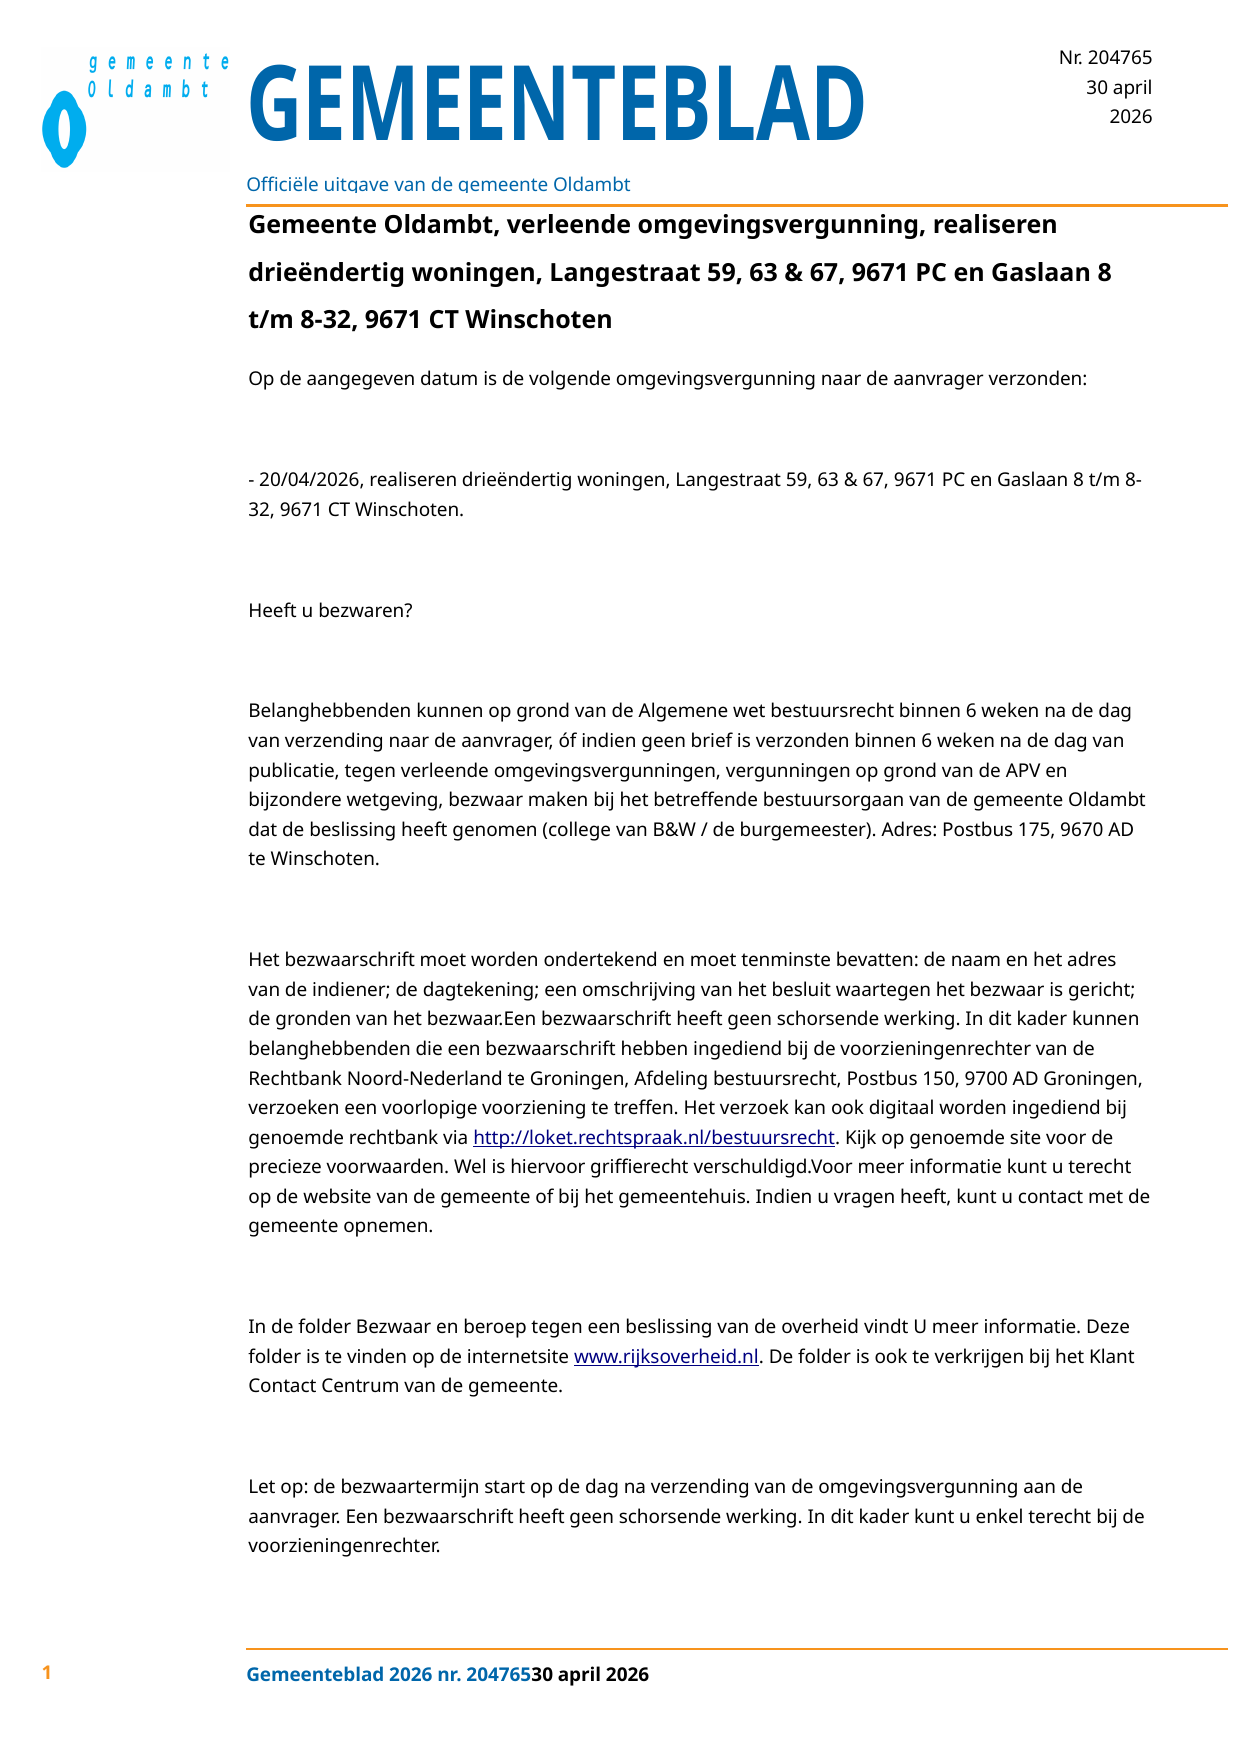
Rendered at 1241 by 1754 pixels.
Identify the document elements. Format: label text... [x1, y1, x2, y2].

text Het bezwaarschrift moet worden ondertekend en moet tenminste bevatten: de naam en het adres van de indiener; de dagtekening; een omschrijving van het besluit waartegen het bezwaar is gericht; de gronden van het bezwaar.Een bezwaarschrift heeft geen schorsende werking. In dit kader kunnen belanghebbenden die een bezwaarschrift hebben ingediend bij de voorzieningenrechter van de Rechtbank Noord-Nederland te Groningen, Afdeling bestuursrecht, Postbus 150, 9700 AD Groningen, verzoeken een voorlopige voorziening te treffen. Het verzoek kan ook digitaal worden ingediend bij genoemde rechtbank via http://loket.rechtspraak.nl/bestuursrecht. Kijk op genoemde site voor de precieze voorwaarden. Wel is hiervoor griffierecht verschuldigd.Voor meer informatie kunt u terecht op de website van de gemeente of bij het gemeentehuis. Indien u vragen heeft, kunt u contact met de gemeente opnemen. [248, 946, 1152, 1238]
text Gemeente Oldambt, verleende omgevingsvergunning, realiseren drieëndertig woningen, Langestraat 59, 63 & 67, 9671 PC en Gaslaan 8 t/m 8-32, 9671 CT Winschoten [248, 207, 1152, 336]
text Let op: de bezwaartermijn start op de dag na verzending van de omgevingsvergunning aan de aanvrager. Een bezwaarschrift heeft geen schorsende werking. In dit kader kunt u enkel terecht bij de voorzieningenrechter. [248, 1473, 1152, 1558]
text Belanghebbenden kunnen op grond van de Algemene wet bestuursrecht binnen 6 weken na de dag van verzending naar de aanvrager, óf indien geen brief is verzonden binnen 6 weken na de dag van publicatie, tegen verleende omgevingsvergunningen, vergunningen op grond van de APV en bijzondere wetgeving, bezwaar maken bij het betreffende bestuursorgaan van de gemeente Oldambt dat de beslissing heeft genomen (college van B&W / de burgemeester). Adres: Postbus 175, 9670 AD te Winschoten. [248, 698, 1152, 871]
text In de folder Bezwaar en beroep tegen een beslissing van de overheid vindt U meer informatie. Deze folder is te vinden op de internetsite www.rijksoverheid.nl. De folder is ook te verkrijgen bij het Klant Contact Centrum van de gemeente. [248, 1313, 1152, 1398]
text - 20/04/2026, realiseren drieëndertig woningen, Langestraat 59, 63 & 67, 9671 PC en Gaslaan 8 t/m 8-32, 9671 CT Winschoten. [248, 466, 1152, 522]
picture [41, 47, 231, 172]
text Heeft u bezwaren? [248, 597, 1152, 622]
text Op de aangegeven datum is de volgende omgevingsvergunning naar de aanvrager verzonden: [248, 366, 1152, 391]
